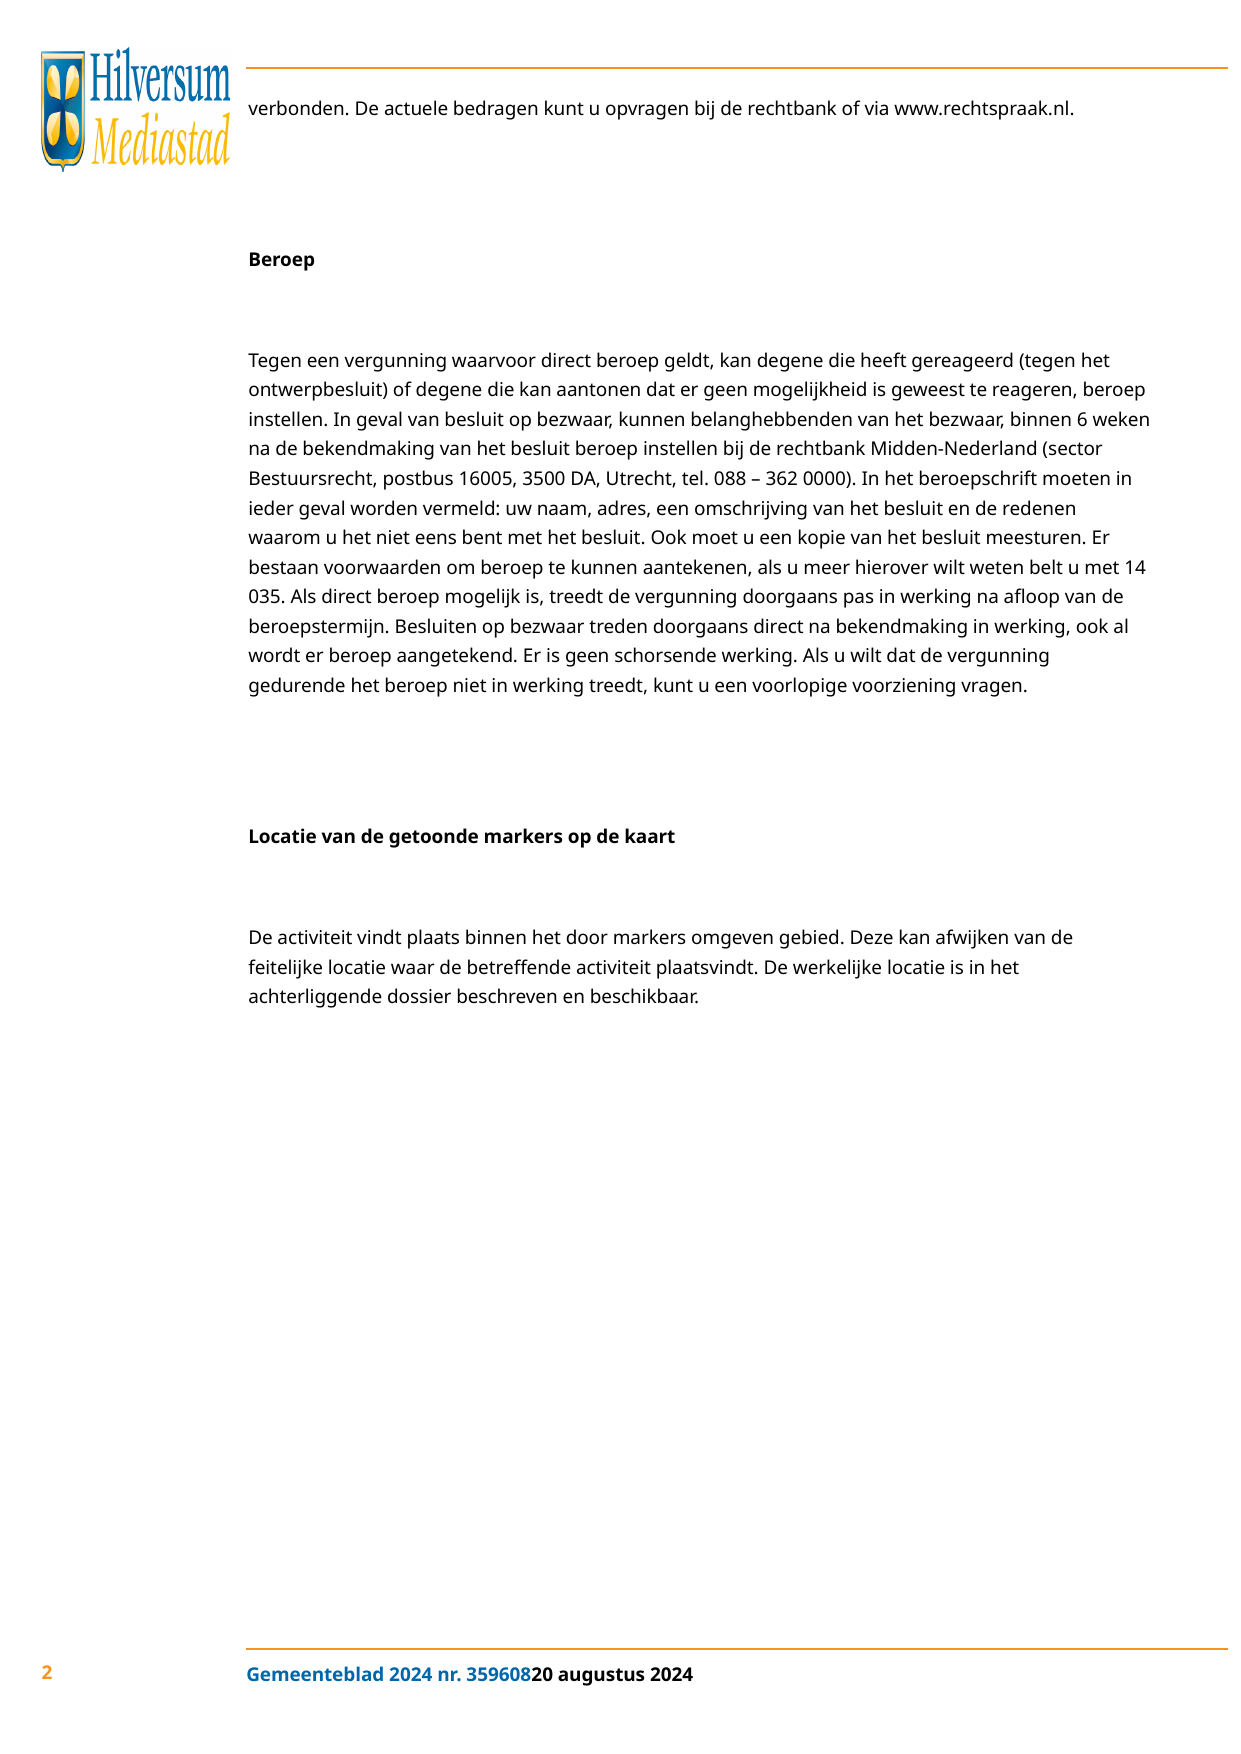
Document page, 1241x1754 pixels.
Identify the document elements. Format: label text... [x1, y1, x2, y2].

text Locatie van de getoonde markers op de kaart [248, 823, 1152, 849]
text De activiteit vindt plaats binnen het door markers omgeven gebied. Deze kan afwijken van de feitelijke locatie waar de betreffende activiteit plaatsvindt. De werkelijke locatie is in het achterliggende dossier beschreven en beschikbaar. [248, 924, 1152, 1009]
text Tegen een vergunning waarvoor direct beroep geldt, kan degene die heeft gereageerd (tegen het ontwerpbesluit) of degene die kan aantonen dat er geen mogelijkheid is geweest te reageren, beroep instellen. In geval van besluit op bezwaar, kunnen belanghebbenden van het bezwaar, binnen 6 weken na de bekendmaking van het besluit beroep instellen bij de rechtbank Midden-Nederland (sector Bestuursrecht, postbus 16005, 3500 DA, Utrecht, tel. 088 – 362 0000). In het beroepschrift moeten in ieder geval worden vermeld: uw naam, adres, een omschrijving van het besluit en de redenen waarom u het niet eens bent met het besluit. Ook moet u een kopie van het besluit meesturen. Er bestaan voorwaarden om beroep te kunnen aantekenen, als u meer hierover wilt weten belt u met 14 035. Als direct beroep mogelijk is, treedt de vergunning doorgaans pas in werking na afloop van de beroepstermijn. Besluiten op bezwaar treden doorgaans direct na bekendmaking in werking, ook al wordt er beroep aangetekend. Er is geen schorsende werking. Als u wilt dat de vergunning gedurende het beroep niet in werking treedt, kunt u een voorlopige voorziening vragen. [248, 347, 1152, 698]
text verbonden. De actuele bedragen kunt u opvragen bij de rechtbank of via www.rechtspraak.nl. [248, 95, 1152, 121]
picture [41, 47, 231, 172]
text Beroep [248, 246, 1152, 272]
